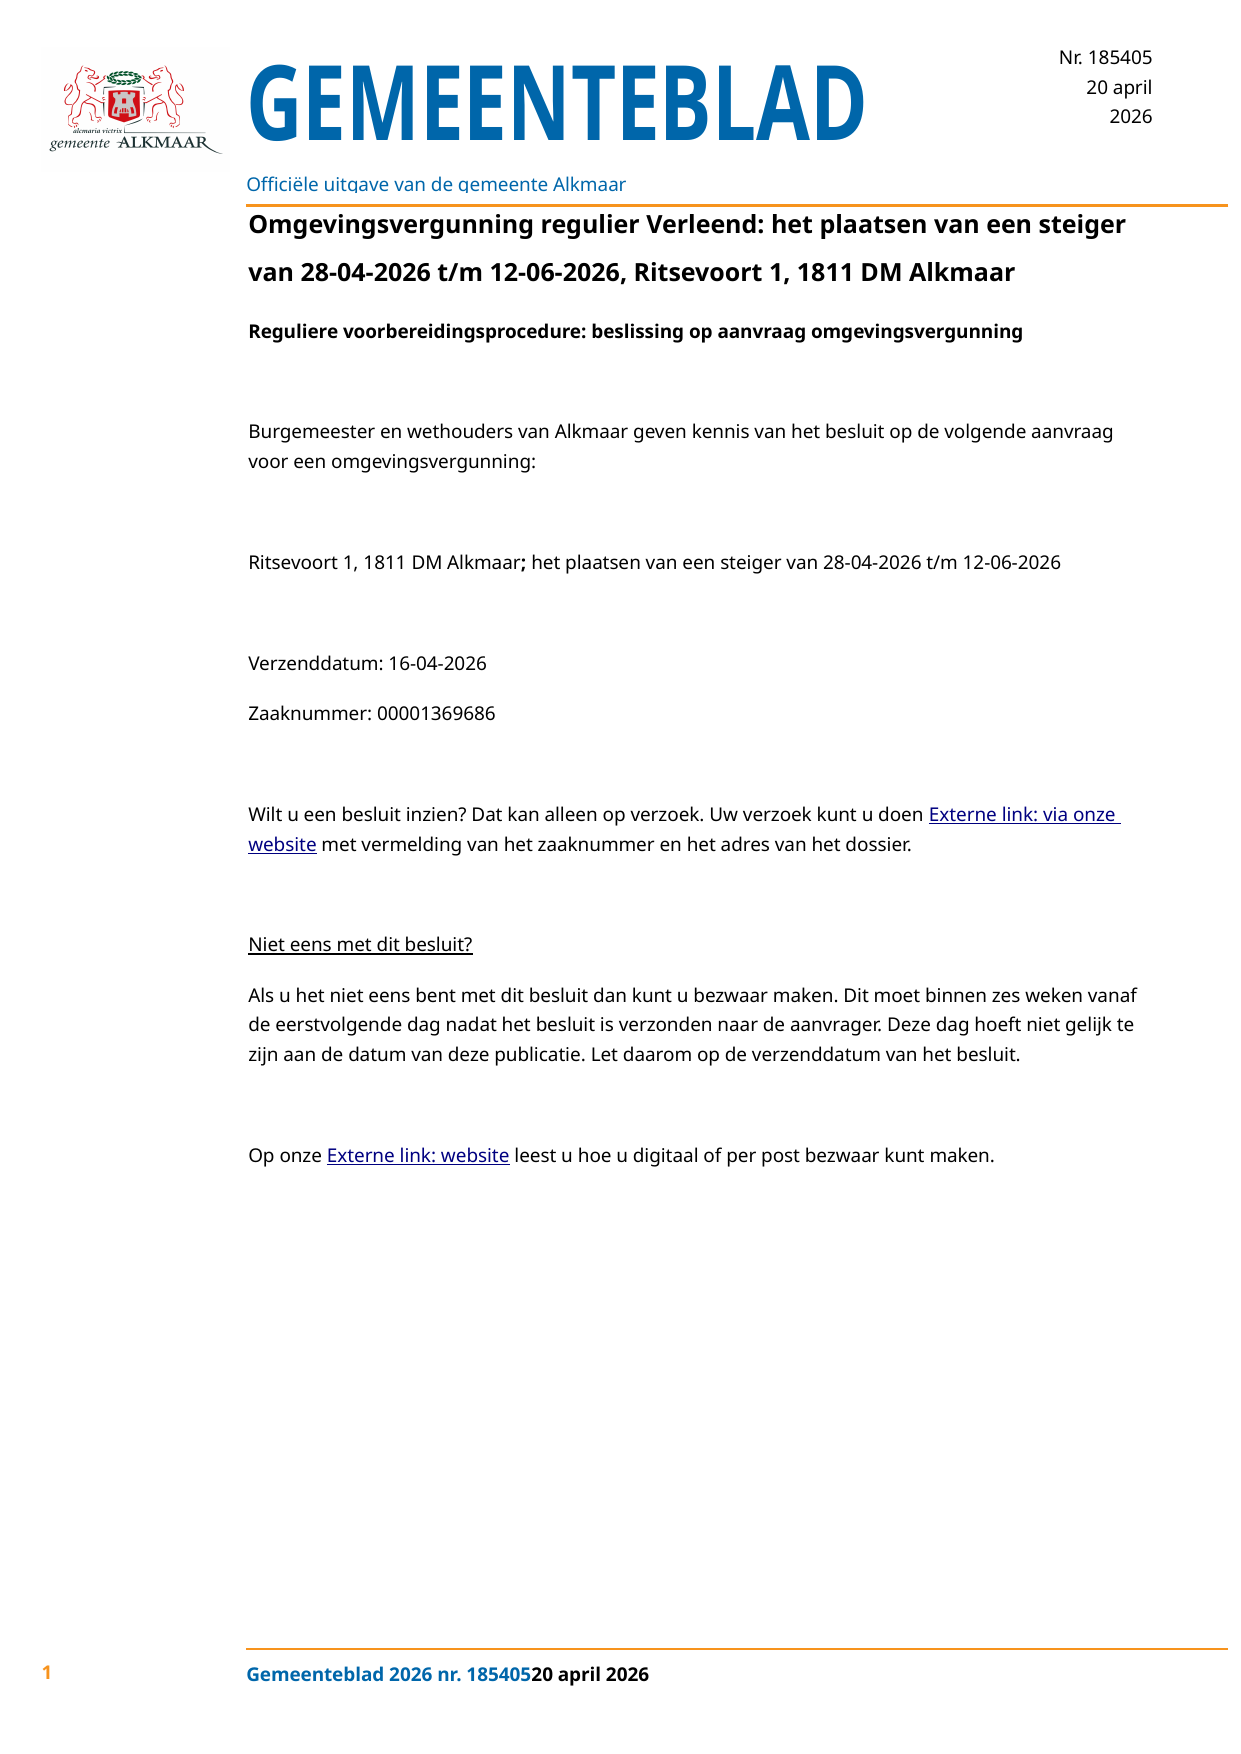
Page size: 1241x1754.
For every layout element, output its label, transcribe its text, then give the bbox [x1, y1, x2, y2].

text Burgemeester en wethouders van Alkmaar geven kennis van het besluit op de volgende aanvraag voor een omgevingsvergunning: [248, 419, 1152, 474]
text Wilt u een besluit inzien? Dat kan alleen op verzoek. Uw verzoek kunt u doen Externe link: via onze website met vermelding van het zaaknummer en het adres van het dossier. [248, 801, 1152, 857]
text Ritsevoort 1, 1811 DM Alkmaar; het plaatsen van een steiger van 28-04-2026 t/m 12-06-2026 [248, 549, 1152, 575]
text Reguliere voorbereidingsprocedure: beslissing op aanvraag omgevingsvergunning [248, 318, 1152, 344]
picture [41, 47, 231, 172]
text Niet eens met dit besluit? [248, 932, 1152, 957]
text Als u het niet eens bent met dit besluit dan kunt u bezwaar maken. Dit moet binnen zes weken vanaf de eerstvolgende dag nadat het besluit is verzonden naar de aanvrager. Deze dag hoeft niet gelijk te zijn aan de datum van deze publicatie. Let daarom op de verzenddatum van het besluit. [248, 982, 1152, 1067]
text Omgevingsvergunning regulier Verleend: het plaatsen van een steiger van 28-04-2026 t/m 12-06-2026, Ritsevoort 1, 1811 DM Alkmaar [248, 207, 1152, 288]
text Op onze Externe link: website leest u hoe u digitaal of per post bezwaar kunt maken. [248, 1142, 1152, 1168]
text Zaaknummer: 00001369686 [248, 700, 1152, 726]
text Verzenddatum: 16-04-2026 [248, 650, 1152, 676]
